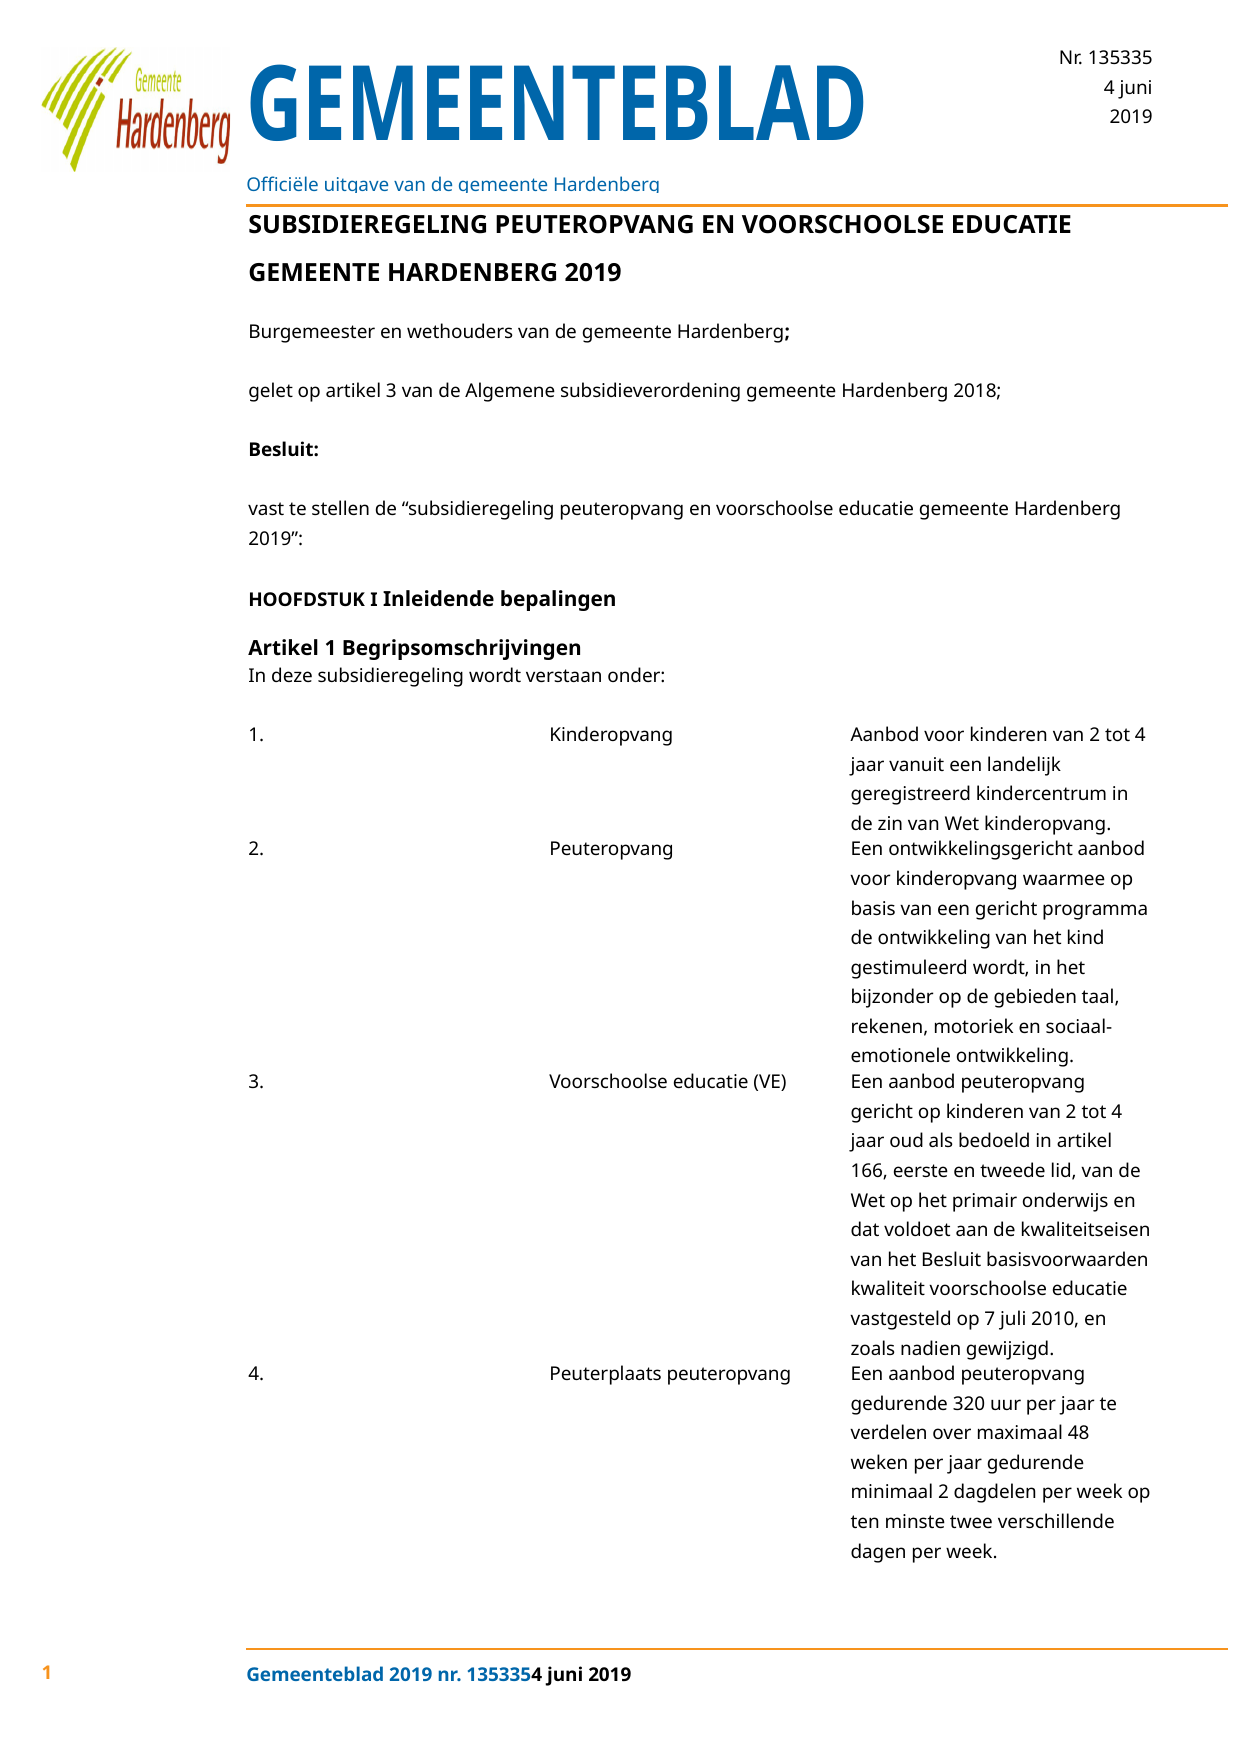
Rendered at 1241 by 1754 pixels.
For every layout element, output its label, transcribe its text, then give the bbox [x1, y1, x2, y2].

text In deze subsidieregeling wordt verstaan onder: [248, 662, 1152, 688]
table_cell Een aanbod peuteropvang gedurende 320 uur per jaar te verdelen over maximaal 48 weken per jaar gedurende minimaal 2 dagdelen per week op ten minste twee verschillende dagen per week. [850, 1360, 1152, 1564]
text Besluit: [248, 436, 1152, 462]
text gelet op artikel 3 van de Algemene subsidieverordening gemeente Hardenberg 2018; [248, 377, 1152, 403]
table_header Aanbod voor kinderen van 2 tot 4 jaar vanuit een landelijk geregistreerd kindercentrum in de zin van Wet kinderopvang. [850, 721, 1152, 836]
table_cell Een ontwikkelingsgericht aanbod voor kinderopvang waarmee op basis van een gericht programma de ontwikkeling van het kind gestimuleerd wordt, in het bijzonder op de gebieden taal, rekenen, motoriek en sociaal-emotionele ontwikkeling. [850, 836, 1152, 1068]
table_cell Voorschoolse educatie (VE) [549, 1069, 850, 1360]
table_cell Peuteropvang [549, 836, 850, 1068]
picture [41, 47, 231, 172]
text HOOFDSTUK I Inleidende bepalingen [248, 584, 1152, 613]
table_cell 2. [248, 836, 549, 1068]
table_cell 4. [248, 1360, 549, 1564]
text Artikel 1 Begripsomschrijvingen [248, 633, 1152, 662]
text Burgemeester en wethouders van de gemeente Hardenberg; [248, 318, 1152, 344]
table_cell 3. [248, 1069, 549, 1360]
text vast te stellen de “subsidieregeling peuteropvang en voorschoolse educatie gemeente Hardenberg 2019”: [248, 495, 1152, 551]
table_header Kinderopvang [549, 721, 850, 836]
table_cell Een aanbod peuteropvang gericht op kinderen van 2 tot 4 jaar oud als bedoeld in artikel 166, eerste en tweede lid, van de Wet op het primair onderwijs en dat voldoet aan de kwaliteitseisen van het Besluit basisvoorwaarden kwaliteit voorschoolse educatie vastgesteld op 7 juli 2010, en zoals nadien gewijzigd. [850, 1069, 1152, 1360]
table_header 1. [248, 721, 549, 836]
text SUBSIDIEREGELING PEUTEROPVANG EN VOORSCHOOLSE EDUCATIE GEMEENTE HARDENBERG 2019 [248, 207, 1152, 288]
table_cell Peuterplaats peuteropvang [549, 1360, 850, 1564]
